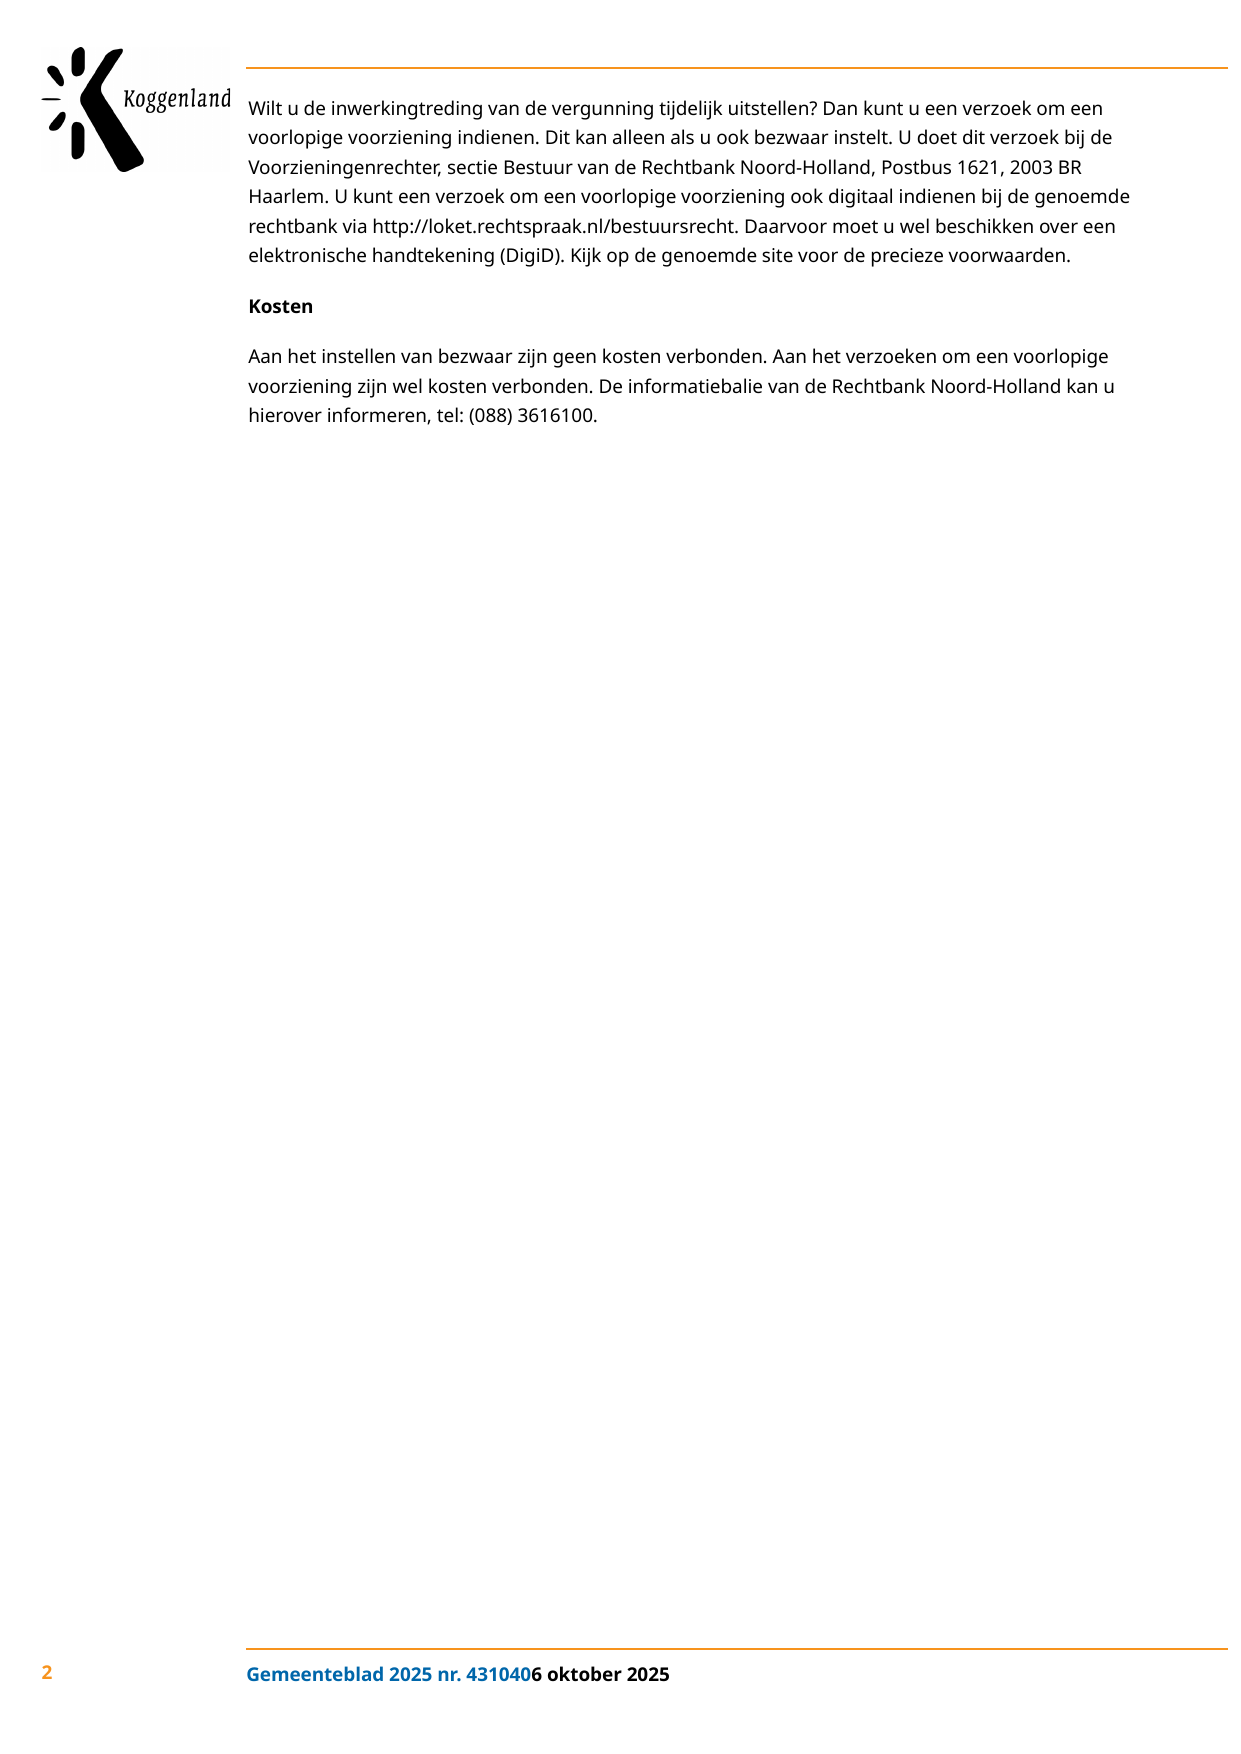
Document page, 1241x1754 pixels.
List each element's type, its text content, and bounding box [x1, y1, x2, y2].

text Kosten [248, 293, 1152, 319]
picture [41, 47, 231, 172]
text Aan het instellen van bezwaar zijn geen kosten verbonden. Aan het verzoeken om een voorlopige voorziening zijn wel kosten verbonden. De informatiebalie van de Rechtbank Noord-Holland kan u hierover informeren, tel: (088) 3616100. [248, 343, 1152, 428]
text Wilt u de inwerkingtreding van de vergunning tijdelijk uitstellen? Dan kunt u een verzoek om een voorlopige voorziening indienen. Dit kan alleen als u ook bezwaar instelt. U doet dit verzoek bij de Voorzieningenrechter, sectie Bestuur van de Rechtbank Noord-Holland, Postbus 1621, 2003 BR Haarlem. U kunt een verzoek om een voorlopige voorziening ook digitaal indienen bij de genoemde rechtbank via http://loket.rechtspraak.nl/bestuursrecht. Daarvoor moet u wel beschikken over een elektronische handtekening (DigiD). Kijk op de genoemde site voor de precieze voorwaarden. [248, 95, 1152, 268]
